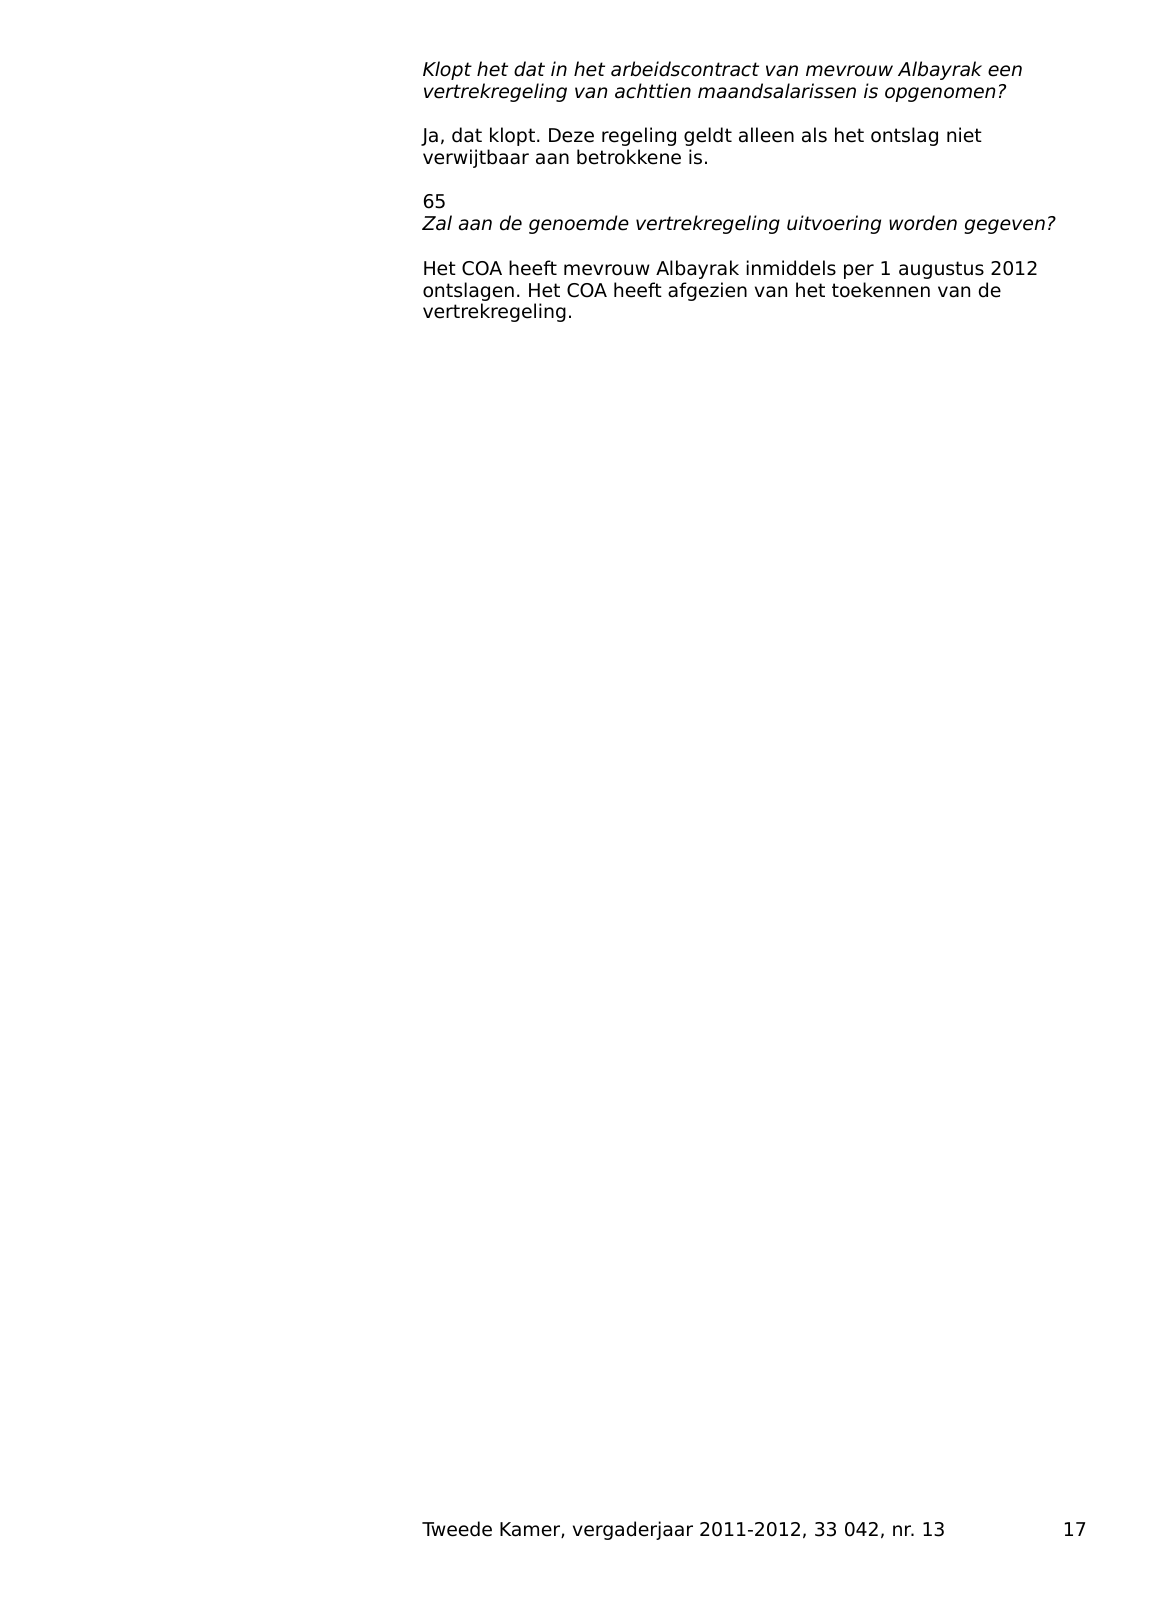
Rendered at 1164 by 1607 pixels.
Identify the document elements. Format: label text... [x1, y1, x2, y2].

text 65 [422, 191, 1087, 213]
text Klopt het dat in het arbeidscontract van mevrouw Albayrak een vertrekregeling van achttien maandsalarissen is opgenomen? [422, 59, 1087, 103]
text Het COA heeft mevrouw Albayrak inmiddels per 1 augustus 2012 ontslagen. Het COA heeft afgezien van het toekennen van de vertrekregeling. [422, 257, 1087, 323]
text Ja, dat klopt. Deze regeling geldt alleen als het ontslag niet verwijtbaar aan betrokkene is. [422, 125, 1087, 169]
text Zal aan de genoemde vertrekregeling uitvoering worden gegeven? [422, 213, 1087, 235]
